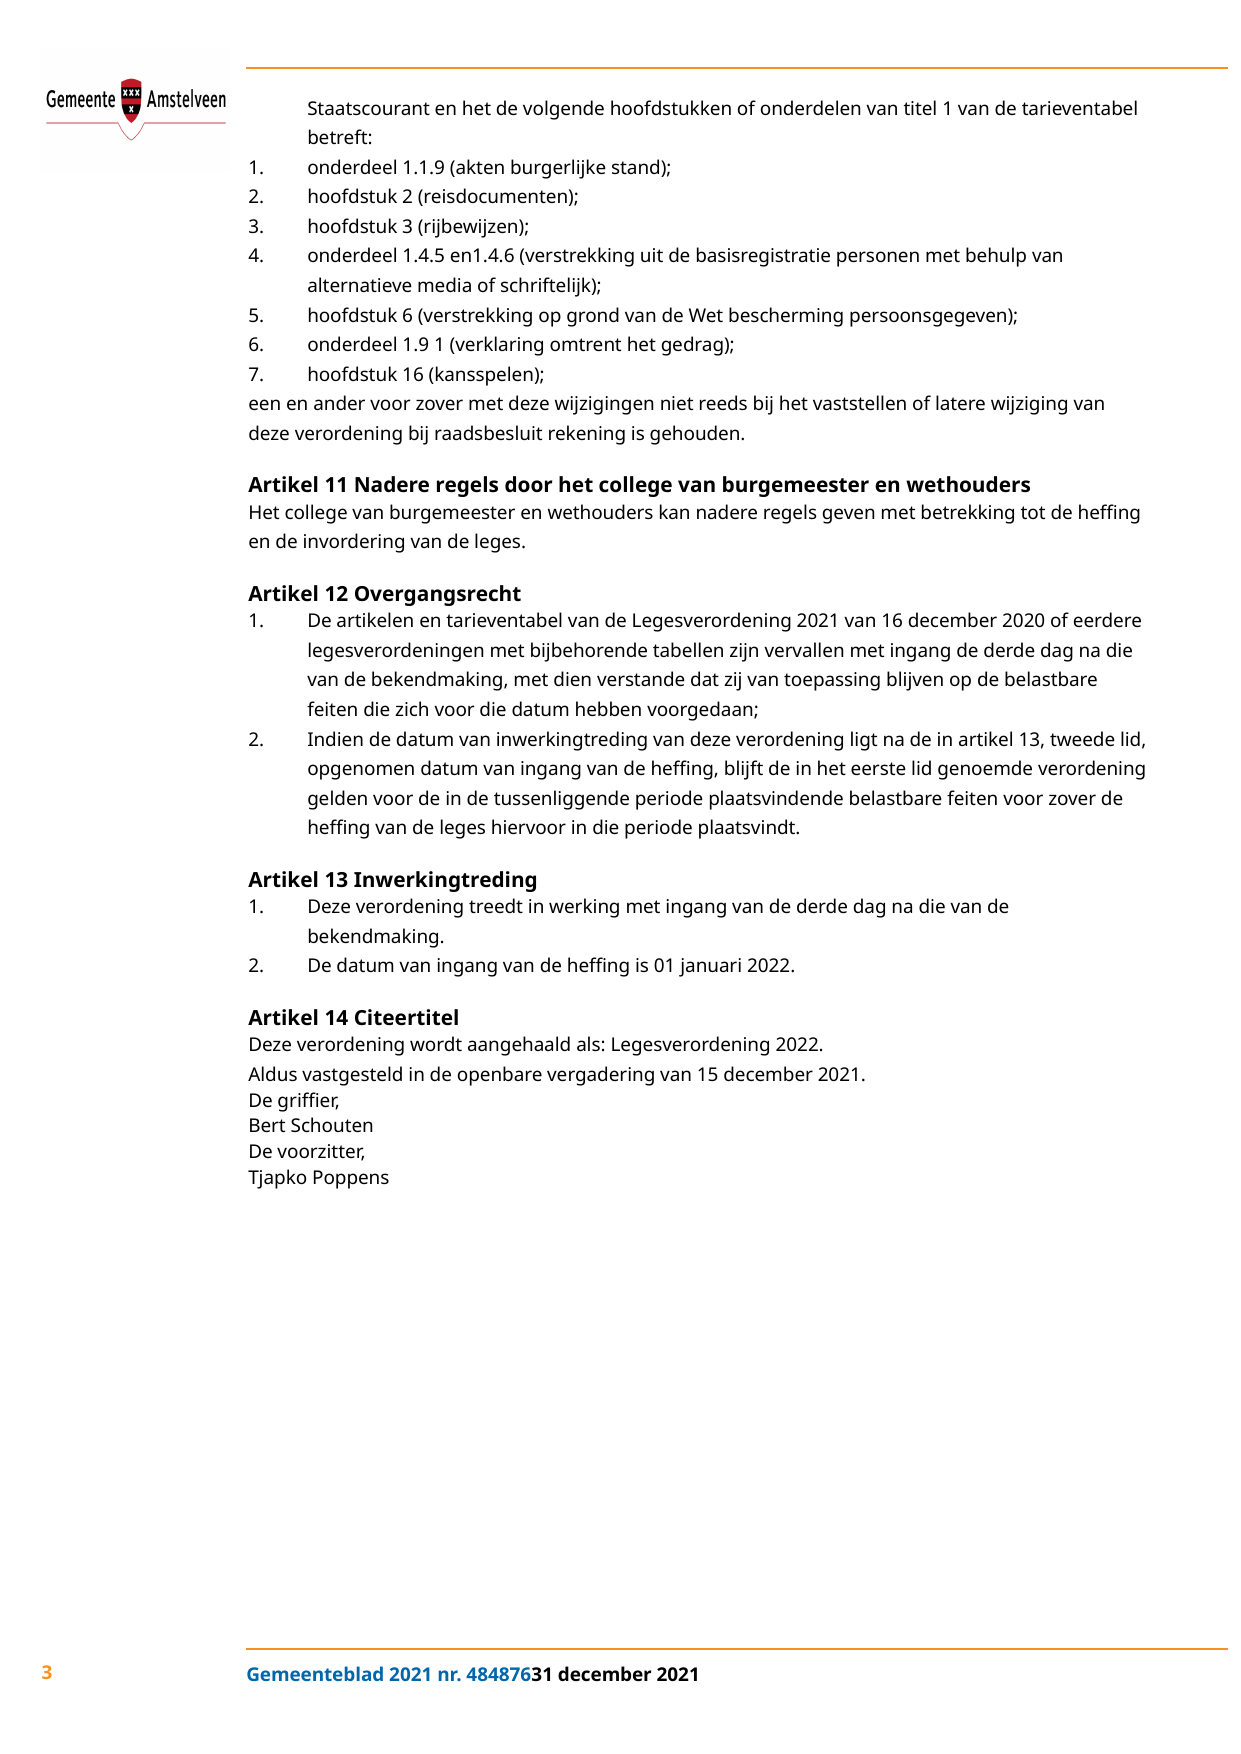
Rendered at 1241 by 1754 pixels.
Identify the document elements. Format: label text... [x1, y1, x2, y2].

list Indien de datum van inwerkingtreding van deze verordening ligt na de in artikel 13, tweede lid, opgenomen datum van ingang van de heffing, blijft de in het eerste lid genoemde verordening gelden voor de in de tussenliggende periode plaatsvindende belastbare feiten voor zover de heffing van de leges hiervoor in die periode plaatsvindt. [248, 726, 1152, 840]
picture [41, 47, 231, 172]
list hoofdstuk 2 (reisdocumenten); [248, 183, 1152, 209]
text Het college van burgemeester en wethouders kan nadere regels geven met betrekking tot de heffing en de invordering van de leges. [248, 499, 1152, 554]
text een en ander voor zover met deze wijzigingen niet reeds bij het vaststellen of latere wijziging van deze verordening bij raadsbesluit rekening is gehouden. [248, 391, 1152, 446]
text Aldus vastgesteld in de openbare vergadering van 15 december 2021. [248, 1061, 1152, 1087]
list De artikelen en tarieventabel van de Legesverordening 2021 van 16 december 2020 of eerdere legesverordeningen met bijbehorende tabellen zijn vervallen met ingang de derde dag na die van de bekendmaking, met dien verstande dat zij van toepassing blijven op de belastbare feiten die zich voor die datum hebben voorgedaan; [248, 607, 1152, 722]
list hoofdstuk 16 (kansspelen); [248, 361, 1152, 387]
list hoofdstuk 6 (verstrekking op grond van de Wet bescherming persoonsgegeven); [248, 302, 1152, 328]
text Artikel 13 Inwerkingtreding [248, 865, 1152, 893]
text Artikel 12 Overgangsrecht [248, 579, 1152, 607]
list onderdeel 1.4.5 en1.4.6 (verstrekking uit de basisregistratie personen met behulp van alternatieve media of schriftelijk); [248, 243, 1152, 298]
text Artikel 14 Citeertitel [248, 1003, 1152, 1031]
text Bert Schouten [248, 1112, 1152, 1138]
list De datum van ingang van de heffing is 01 januari 2022. [248, 953, 1152, 978]
list Deze verordening treedt in werking met ingang van de derde dag na die van de bekendmaking. [248, 893, 1152, 949]
text Deze verordening wordt aangehaald als: Legesverordening 2022. [248, 1031, 1152, 1057]
text Tjapko Poppens [248, 1164, 1152, 1190]
list onderdeel 1.1.9 (akten burgerlijke stand); [248, 154, 1152, 180]
list onderdeel 1.9 1 (verklaring omtrent het gedrag); [248, 331, 1152, 357]
text De griffier, [248, 1087, 1152, 1112]
list hoofdstuk 3 (rijbewijzen); [248, 213, 1152, 239]
text De voorzitter, [248, 1138, 1152, 1164]
text Artikel 11 Nadere regels door het college van burgemeester en wethouders [248, 471, 1152, 499]
list Staatscourant en het de volgende hoofdstukken of onderdelen van titel 1 van de tarieventabel betreft: [248, 95, 1152, 150]
